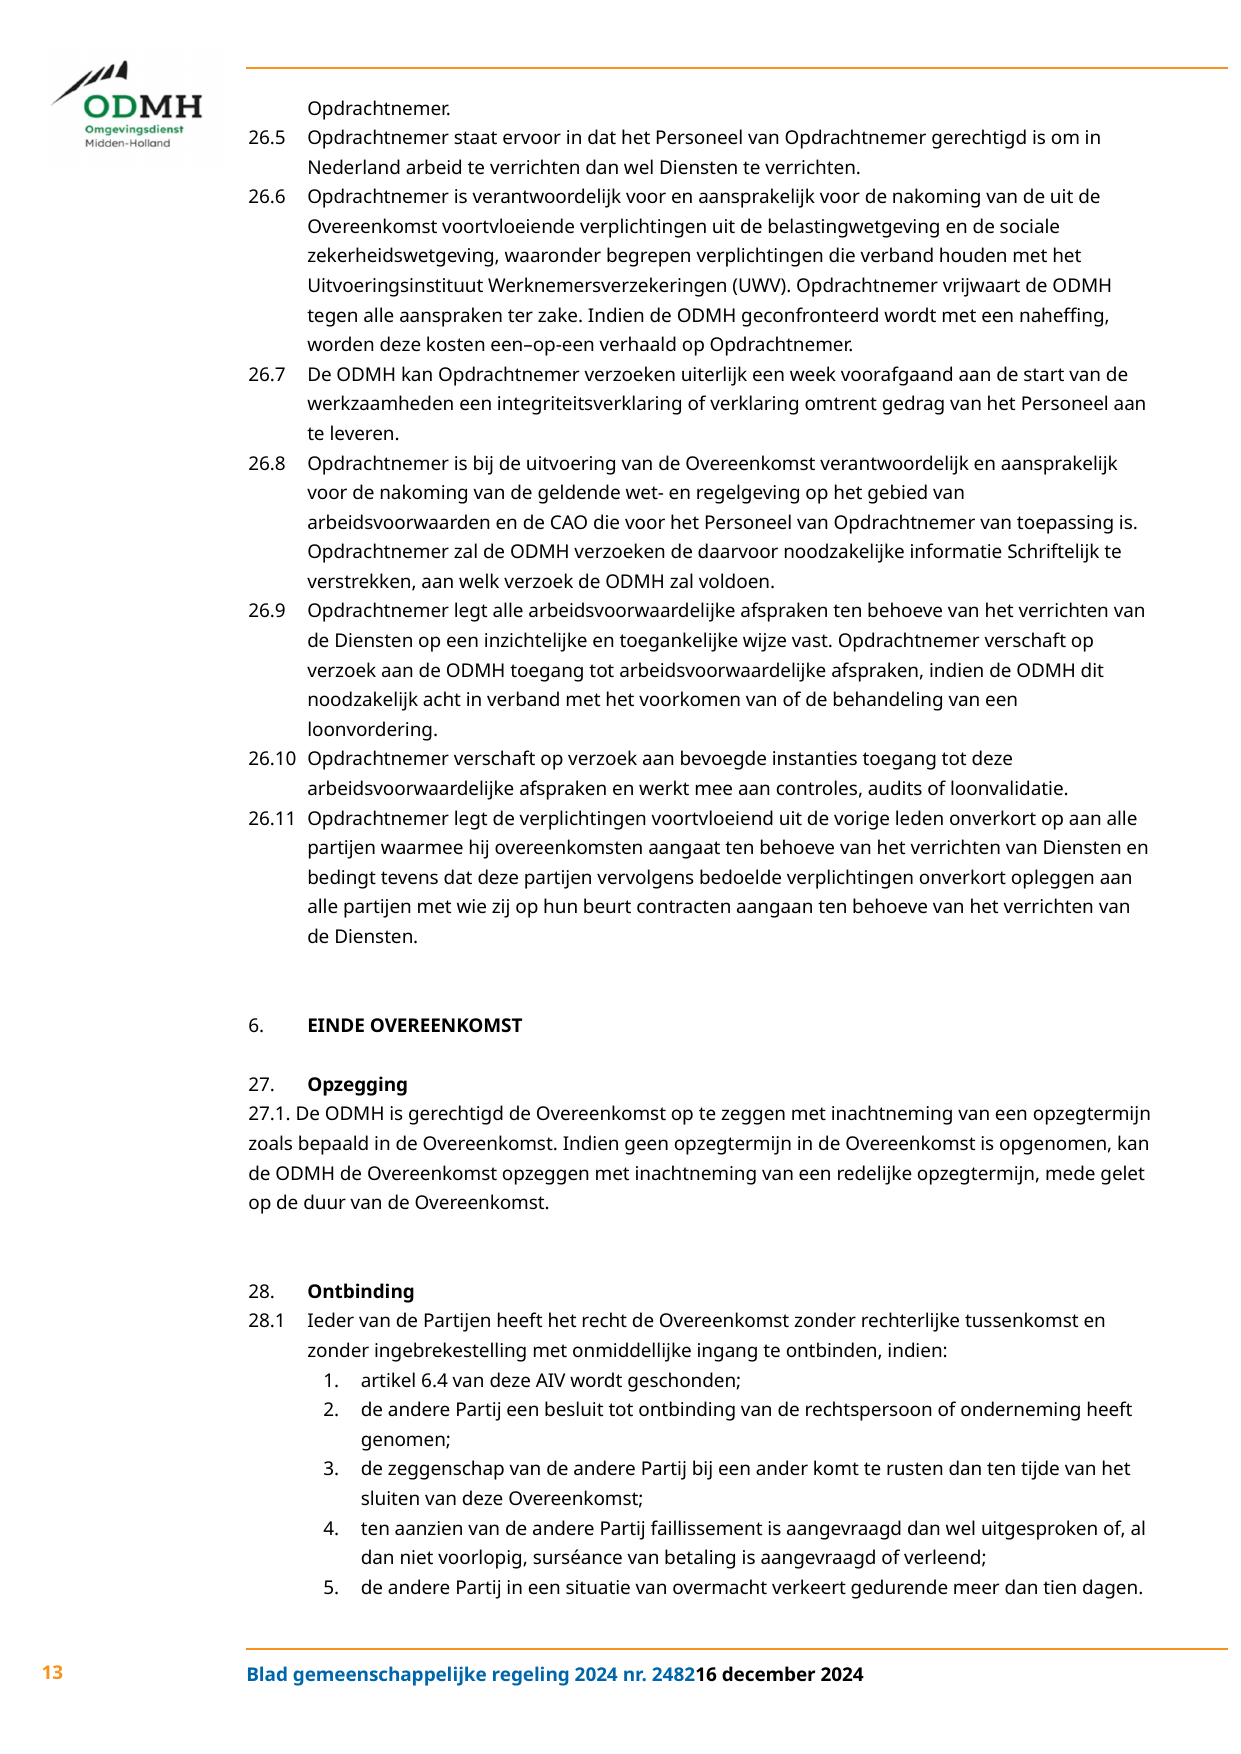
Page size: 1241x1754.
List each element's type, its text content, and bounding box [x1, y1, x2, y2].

list de andere Partij een besluit tot ontbinding van de rechtspersoon of onderneming heeft genomen; [323, 1396, 1152, 1452]
list artikel 6.4 van deze AIV wordt geschonden; [323, 1367, 1152, 1393]
list Ieder van de Partijen heeft het recht de Overeenkomst zonder rechterlijke tussenkomst en zonder ingebrekestelling met onmiddellijke ingang te ontbinden, indien: [248, 1308, 1152, 1363]
list Opdrachtnemer legt de verplichtingen voortvloeiend uit de vorige leden onverkort op aan alle partijen waarmee hij overeenkomsten aangaat ten behoeve van het verrichten van Diensten en bedingt tevens dat deze partijen vervolgens bedoelde verplichtingen onverkort opleggen aan alle partijen met wie zij op hun beurt contracten aangaan ten behoeve van het verrichten van de Diensten. [248, 805, 1152, 949]
list Opdrachtnemer is bij de uitvoering van de Overeenkomst verantwoordelijk en aansprakelijk voor de nakoming van de geldende wet- en regelgeving op het gebied van arbeidsvoorwaarden en de CAO die voor het Personeel van Opdrachtnemer van toepassing is. Opdrachtnemer zal de ODMH verzoeken de daarvoor noodzakelijke informatie Schriftelijk te verstrekken, aan welk verzoek de ODMH zal voldoen. [248, 450, 1152, 594]
list Opdrachtnemer legt alle arbeidsvoorwaardelijke afspraken ten behoeve van het verrichten van de Diensten op een inzichtelijke en toegankelijke wijze vast. Opdrachtnemer verschaft op verzoek aan de ODMH toegang tot arbeidsvoorwaardelijke afspraken, indien de ODMH dit noodzakelijk acht in verband met het voorkomen van of de behandeling van een loonvordering. [248, 598, 1152, 742]
list Ontbinding [248, 1278, 1152, 1304]
list Opzegging [248, 1071, 1152, 1097]
list Opdrachtnemer. [248, 95, 1152, 121]
picture [41, 47, 231, 172]
text 27.1. De ODMH is gerechtigd de Overeenkomst op te zeggen met inachtneming van een opzegtermijn zoals bepaald in de Overeenkomst. Indien geen opzegtermijn in de Overeenkomst is opgenomen, kan de ODMH de Overeenkomst opzeggen met inachtneming van een redelijke opzegtermijn, mede gelet op de duur van de Overeenkomst. [248, 1101, 1152, 1215]
list de andere Partij in een situatie van overmacht verkeert gedurende meer dan tien dagen. [323, 1574, 1152, 1600]
list De ODMH kan Opdrachtnemer verzoeken uiterlijk een week voorafgaand aan de start van de werkzaamheden een integriteitsverklaring of verklaring omtrent gedrag van het Personeel aan te leveren. [248, 361, 1152, 446]
list Opdrachtnemer verschaft op verzoek aan bevoegde instanties toegang tot deze arbeidsvoorwaardelijke afspraken en werkt mee aan controles, audits of loonvalidatie. [248, 746, 1152, 801]
list EINDE OVEREENKOMST [248, 1012, 1152, 1038]
list Opdrachtnemer staat ervoor in dat het Personeel van Opdrachtnemer gerechtigd is om in Nederland arbeid te verrichten dan wel Diensten te verrichten. [248, 124, 1152, 180]
list ten aanzien van de andere Partij faillissement is aangevraagd dan wel uitgesproken of, al dan niet voorlopig, surséance van betaling is aangevraagd of verleend; [323, 1515, 1152, 1570]
list de zeggenschap van de andere Partij bij een ander komt te rusten dan ten tijde van het sluiten van deze Overeenkomst; [323, 1456, 1152, 1511]
list Opdrachtnemer is verantwoordelijk voor en aansprakelijk voor de nakoming van de uit de Overeenkomst voortvloeiende verplichtingen uit de belastingwetgeving en de sociale zekerheidswetgeving, waaronder begrepen verplichtingen die verband houden met het Uitvoeringsinstituut Werknemersverzekeringen (UWV). Opdrachtnemer vrijwaart de ODMH tegen alle aanspraken ter zake. Indien de ODMH geconfronteerd wordt met een naheffing, worden deze kosten een–op-een verhaald op Opdrachtnemer. [248, 183, 1152, 357]
